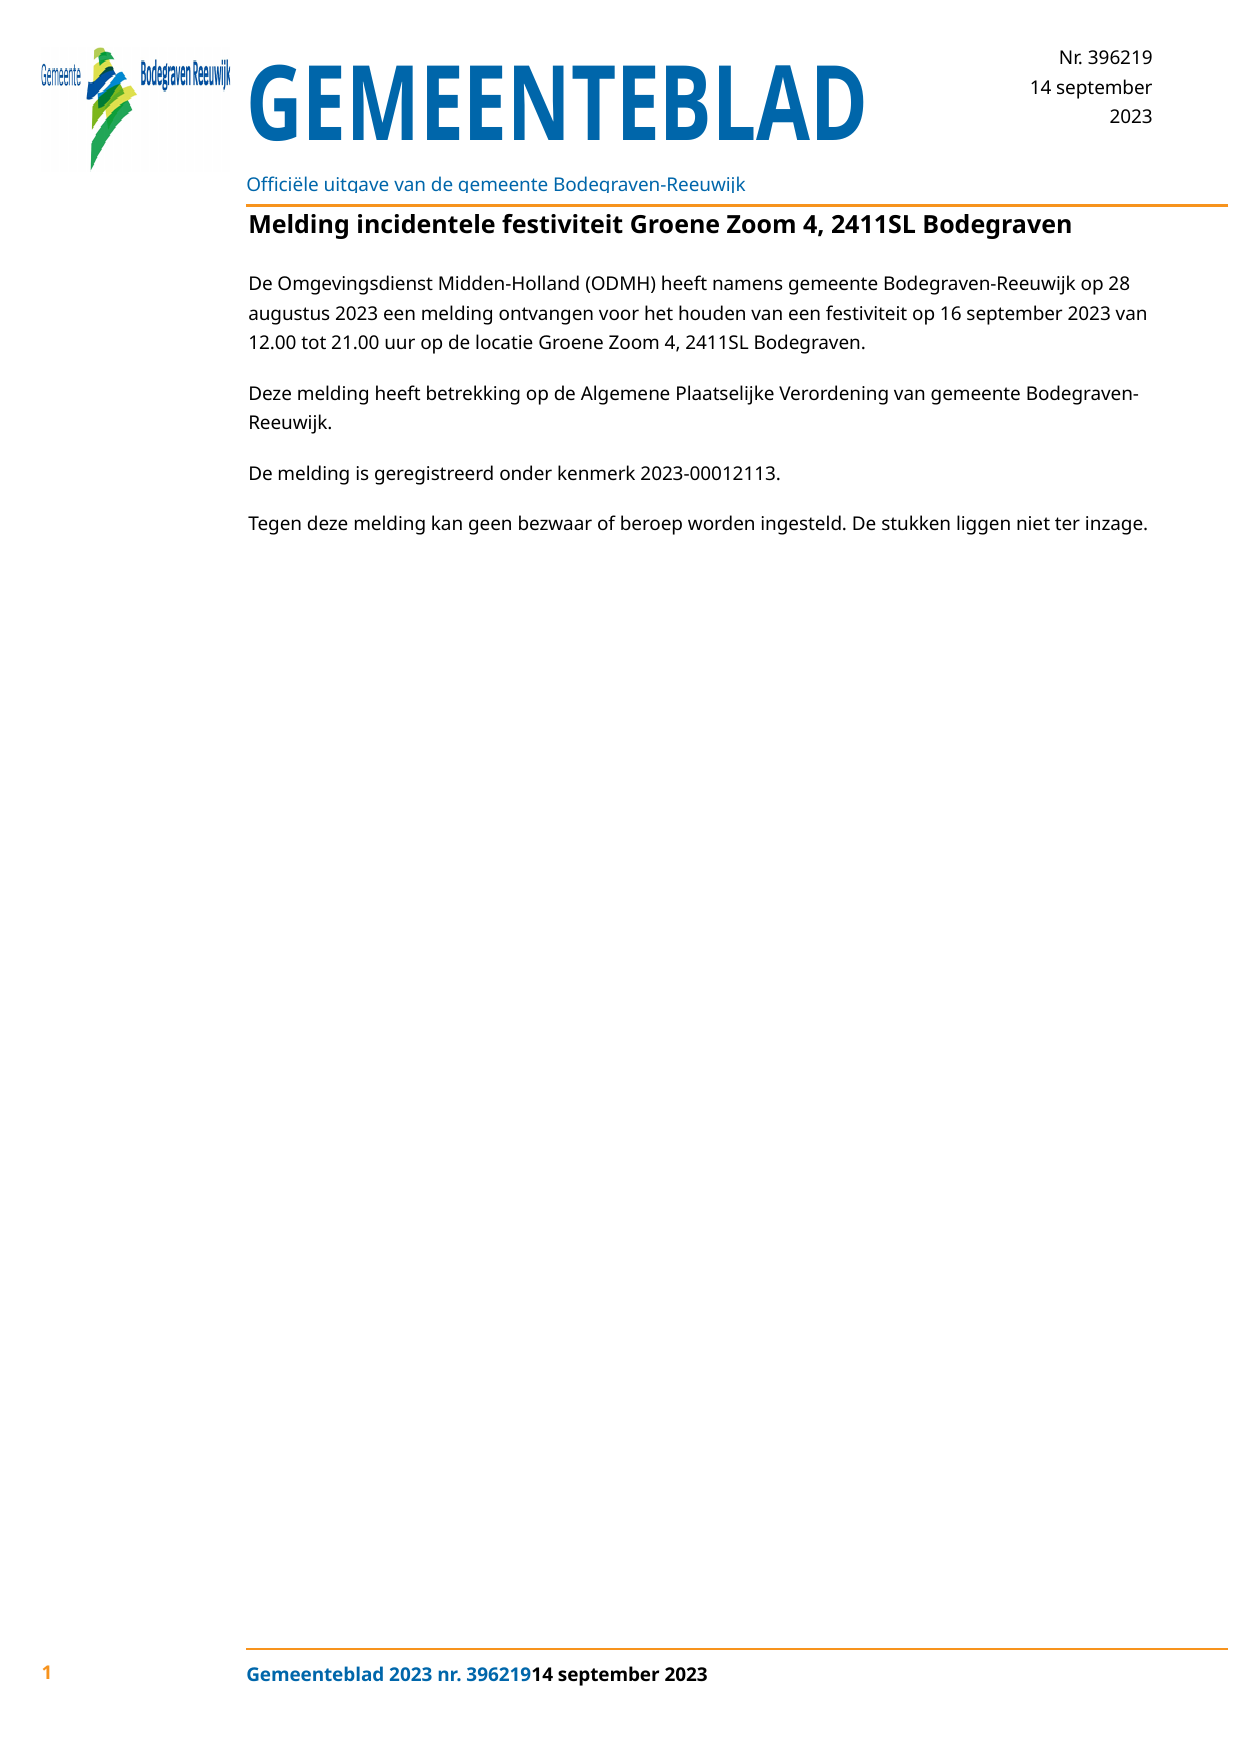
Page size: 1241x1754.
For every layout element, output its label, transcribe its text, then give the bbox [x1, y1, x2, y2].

text Melding incidentele festiviteit Groene Zoom 4, 2411SL Bodegraven [248, 207, 1152, 241]
text Tegen deze melding kan geen bezwaar of beroep worden ingesteld. De stukken liggen niet ter inzage. [248, 510, 1152, 536]
text De melding is geregistreerd onder kenmerk 2023-00012113. [248, 460, 1152, 486]
text De Omgevingsdienst Midden-Holland (ODMH) heeft namens gemeente Bodegraven-Reeuwijk op 28 augustus 2023 een melding ontvangen voor het houden van een festiviteit op 16 september 2023 van 12.00 tot 21.00 uur op de locatie Groene Zoom 4, 2411SL Bodegraven. [248, 270, 1152, 355]
text Deze melding heeft betrekking op de Algemene Plaatselijke Verordening van gemeente Bodegraven-Reeuwijk. [248, 380, 1152, 435]
picture [41, 47, 231, 172]
